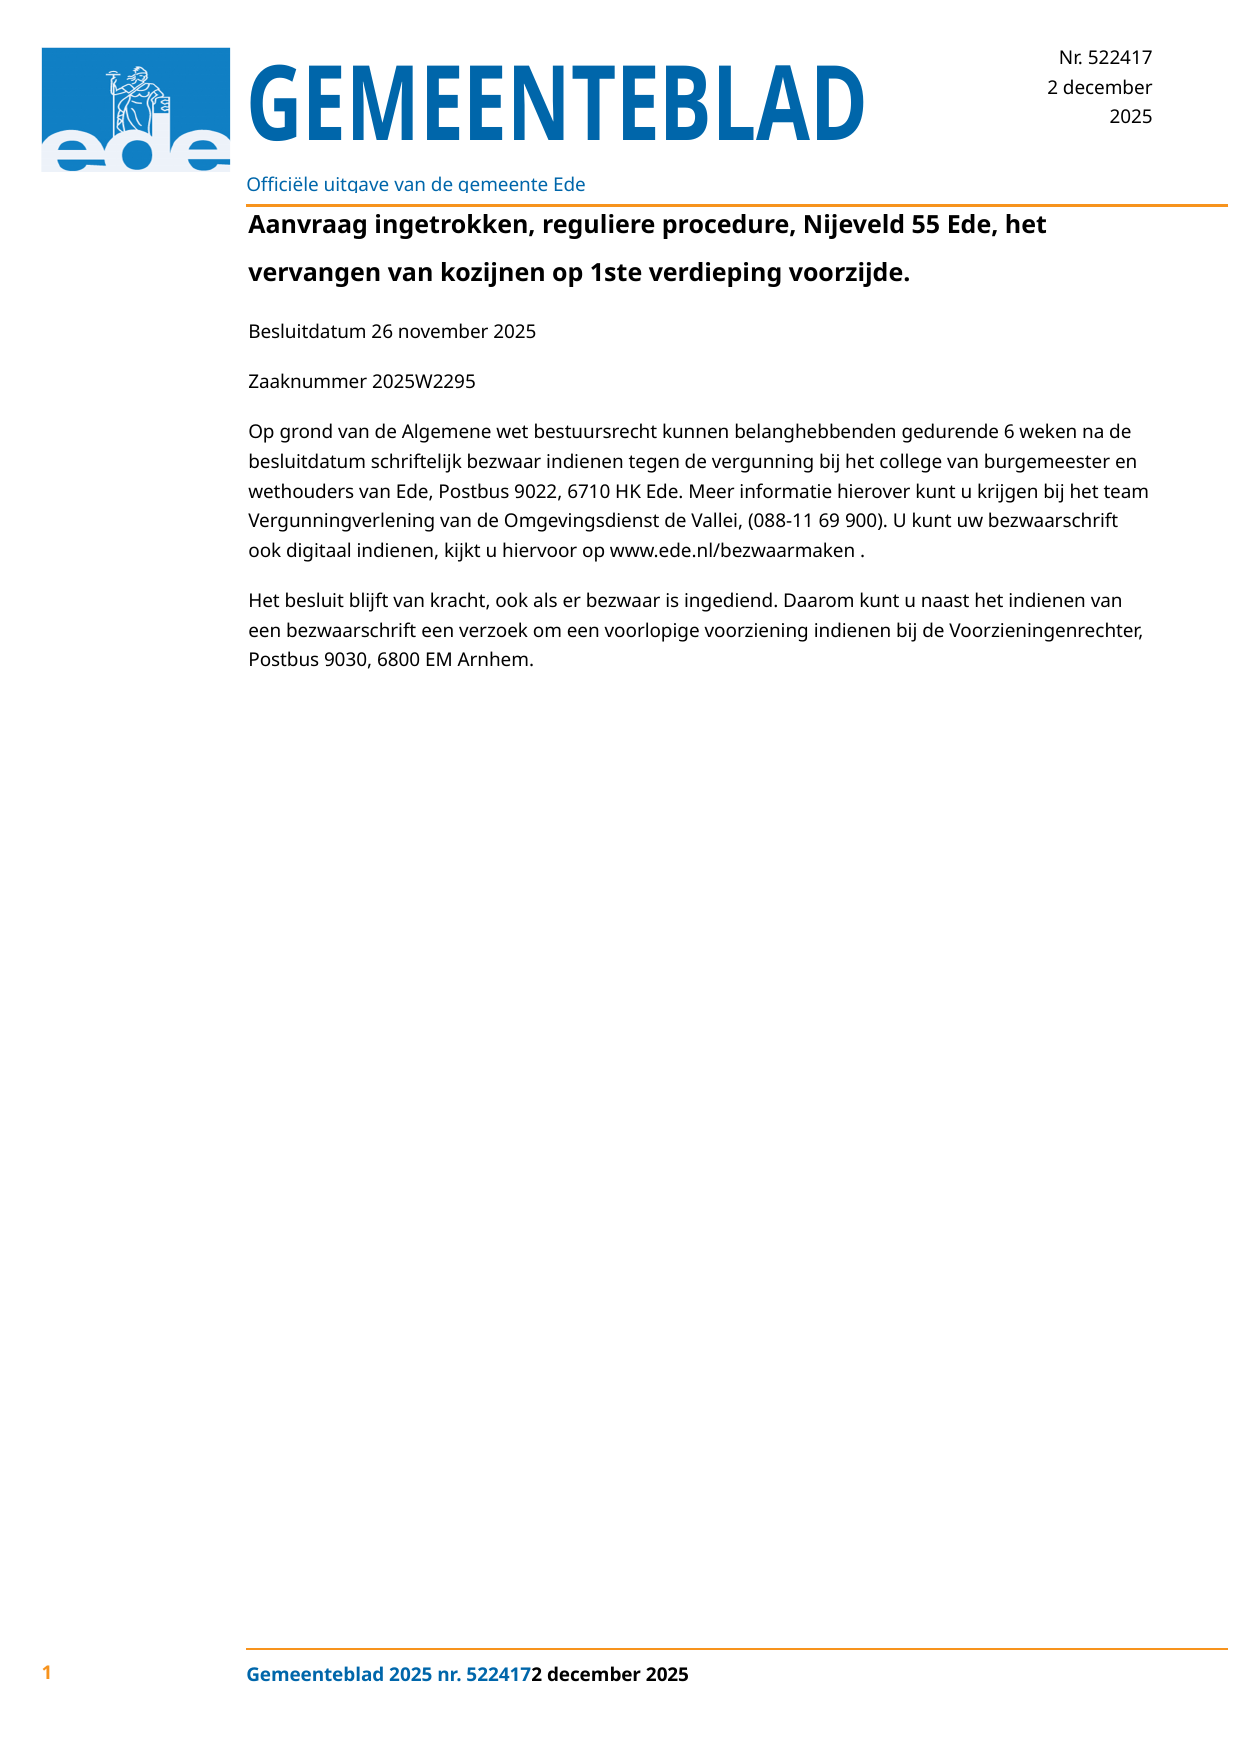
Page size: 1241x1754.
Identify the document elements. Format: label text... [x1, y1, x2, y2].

text Besluitdatum 26 november 2025 [248, 318, 1152, 344]
text Op grond van de Algemene wet bestuursrecht kunnen belanghebbenden gedurende 6 weken na de besluitdatum schriftelijk bezwaar indienen tegen de vergunning bij het college van burgemeester en wethouders van Ede, Postbus 9022, 6710 HK Ede. Meer informatie hierover kunt u krijgen bij het team Vergunningverlening van de Omgevingsdienst de Vallei, (088-11 69 900). U kunt uw bezwaarschrift ook digitaal indienen, kijkt u hiervoor op www.ede.nl/bezwaarmaken . [248, 419, 1152, 563]
text Zaaknummer 2025W2295 [248, 368, 1152, 394]
text Aanvraag ingetrokken, reguliere procedure, Nijeveld 55 Ede, het vervangen van kozijnen op 1ste verdieping voorzijde. [248, 207, 1152, 288]
text Het besluit blijft van kracht, ook als er bezwaar is ingediend. Daarom kunt u naast het indienen van een bezwaarschrift een verzoek om een voorlopige voorziening indienen bij de Voorzieningenrechter, Postbus 9030, 6800 EM Arnhem. [248, 587, 1152, 672]
picture [41, 47, 231, 172]
